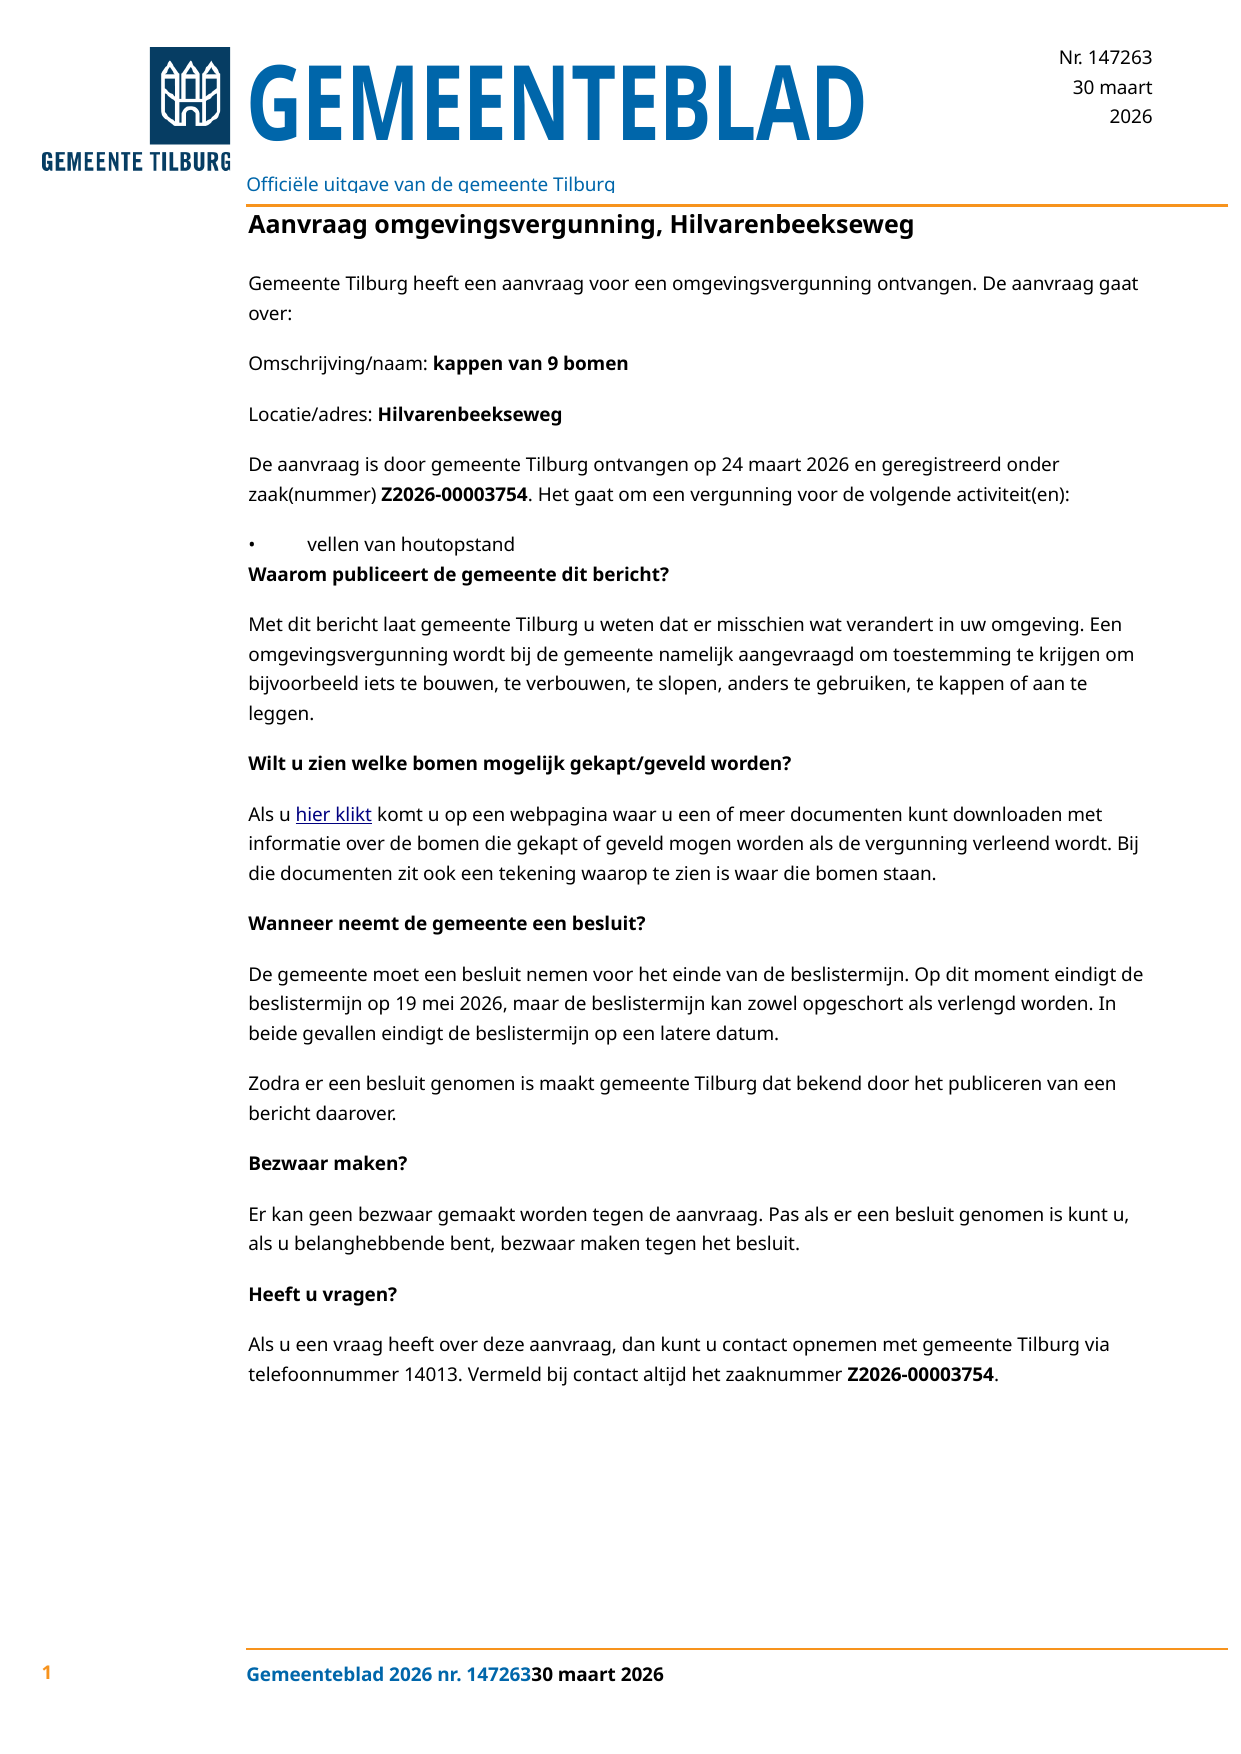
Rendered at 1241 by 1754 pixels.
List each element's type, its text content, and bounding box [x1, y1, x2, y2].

text Gemeente Tilburg heeft een aanvraag voor een omgevingsvergunning ontvangen. De aanvraag gaat over: [248, 270, 1152, 326]
text Met dit bericht laat gemeente Tilburg u weten dat er misschien wat verandert in uw omgeving. Een omgevingsvergunning wordt bij de gemeente namelijk aangevraagd om toestemming te krijgen om bijvoorbeeld iets te bouwen, te verbouwen, te slopen, anders te gebruiken, te kappen of aan te leggen. [248, 611, 1152, 726]
picture [41, 47, 231, 172]
text Heeft u vragen? [248, 1281, 1152, 1306]
text De aanvraag is door gemeente Tilburg ontvangen op 24 maart 2026 en geregistreerd onder zaak(nummer) Z2026-00003754. Het gaat om een vergunning voor de volgende activiteit(en): [248, 451, 1152, 506]
text Bezwaar maken? [248, 1150, 1152, 1176]
text Locatie/adres: Hilvarenbeekseweg [248, 401, 1152, 426]
text Omschrijving/naam: kappen van 9 bomen [248, 350, 1152, 376]
list vellen van houtopstand [248, 531, 1152, 557]
text Wanneer neemt de gemeente een besluit? [248, 910, 1152, 936]
text De gemeente moet een besluit nemen voor het einde van de beslistermijn. Op dit moment eindigt de beslistermijn op 19 mei 2026, maar de beslistermijn kan zowel opgeschort als verlengd worden. In beide gevallen eindigt de beslistermijn op een latere datum. [248, 961, 1152, 1046]
text Als u een vraag heeft over deze aanvraag, dan kunt u contact opnemen met gemeente Tilburg via telefoonnummer 14013. Vermeld bij contact altijd het zaaknummer Z2026-00003754. [248, 1331, 1152, 1386]
text Er kan geen bezwaar gemaakt worden tegen de aanvraag. Pas als er een besluit genomen is kunt u, als u belanghebbende bent, bezwaar maken tegen het besluit. [248, 1201, 1152, 1256]
text Aanvraag omgevingsvergunning, Hilvarenbeekseweg [248, 207, 1152, 241]
text Als u hier klikt komt u op een webpagina waar u een of meer documenten kunt downloaden met informatie over de bomen die gekapt of geveld mogen worden als de vergunning verleend wordt. Bij die documenten zit ook een tekening waarop te zien is waar die bomen staan. [248, 801, 1152, 886]
text Waarom publiceert de gemeente dit bericht? [248, 561, 1152, 586]
text Wilt u zien welke bomen mogelijk gekapt/geveld worden? [248, 750, 1152, 776]
text Zodra er een besluit genomen is maakt gemeente Tilburg dat bekend door het publiceren van een bericht daarover. [248, 1070, 1152, 1126]
